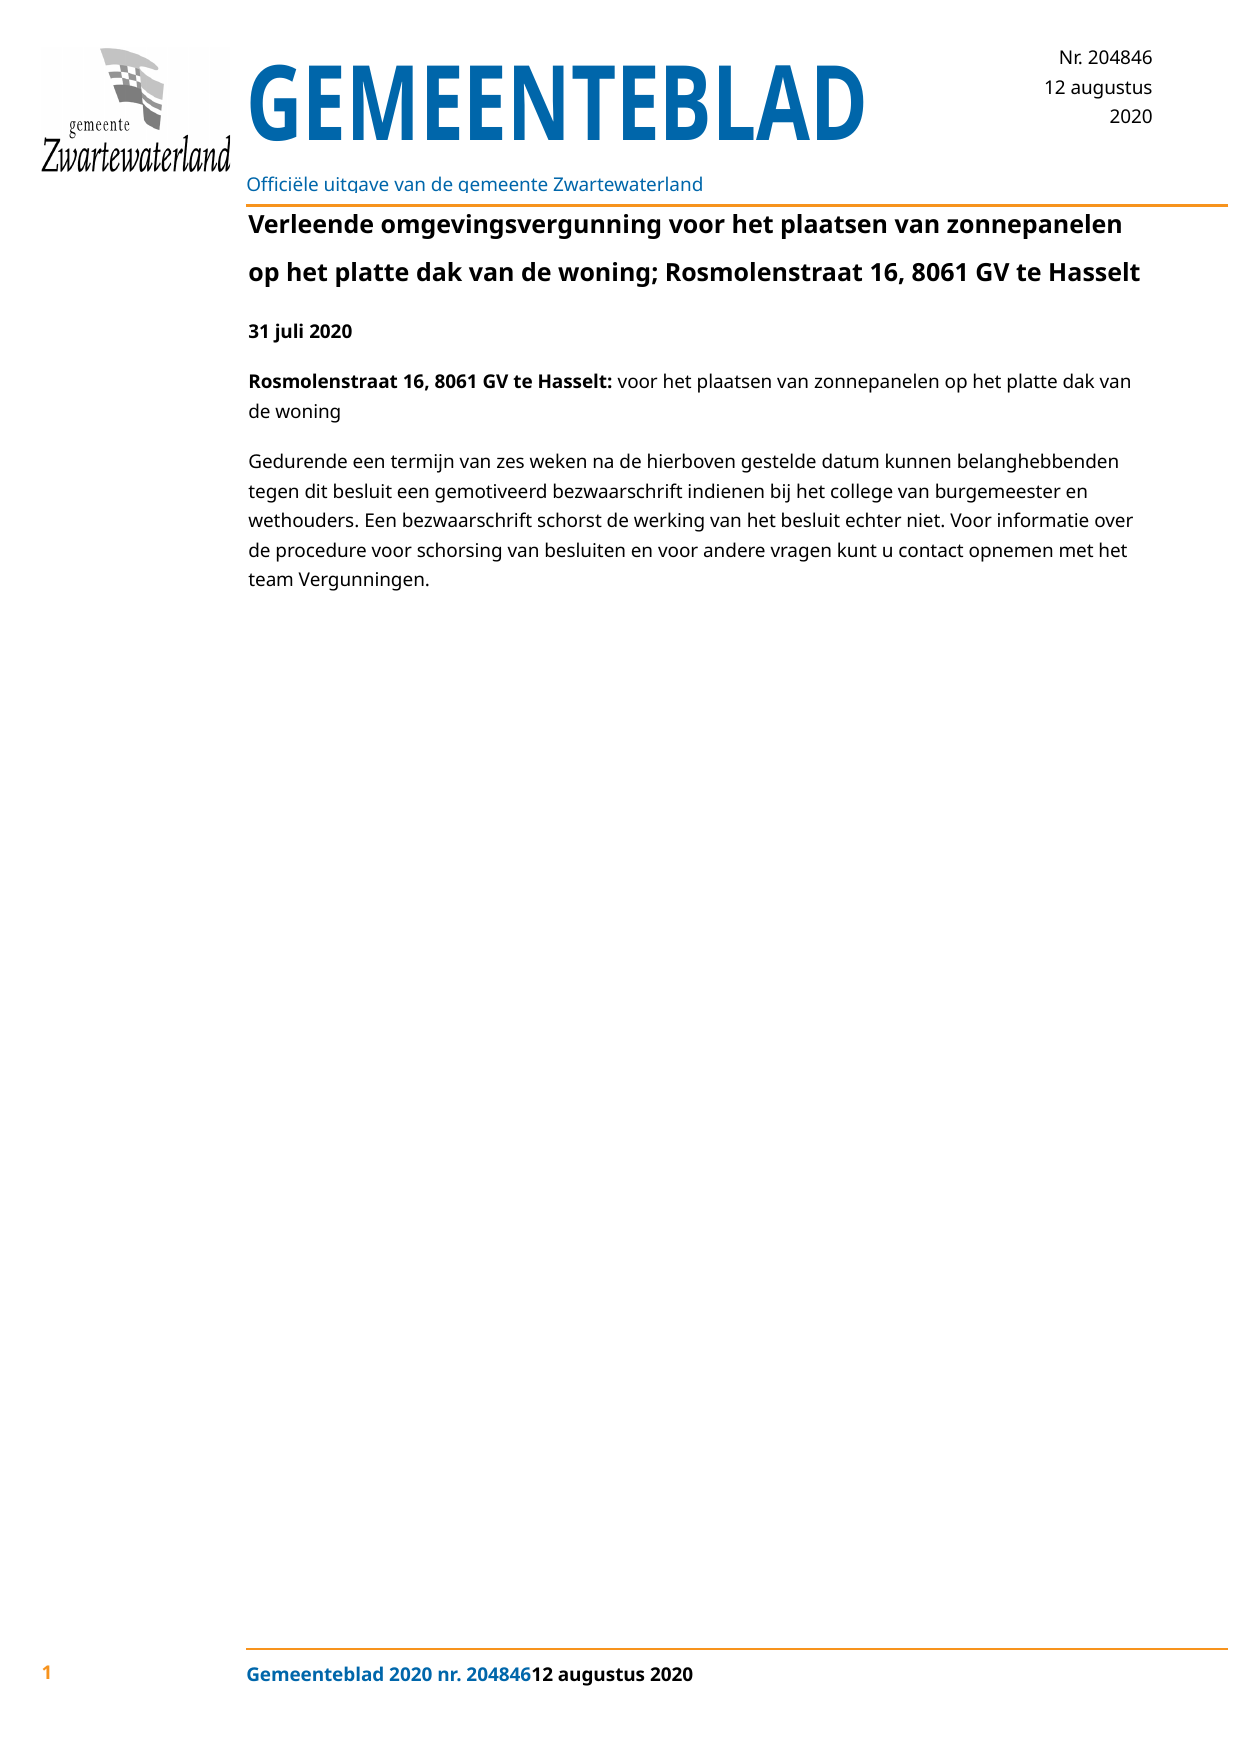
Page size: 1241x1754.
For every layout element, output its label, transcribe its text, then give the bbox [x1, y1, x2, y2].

text Rosmolenstraat 16, 8061 GV te Hasselt: voor het plaatsen van zonnepanelen op het platte dak van de woning [248, 368, 1152, 424]
text 31 juli 2020 [248, 318, 1152, 344]
text Verleende omgevingsvergunning voor het plaatsen van zonnepanelen op het platte dak van de woning; Rosmolenstraat 16, 8061 GV te Hasselt [248, 207, 1152, 288]
text Gedurende een termijn van zes weken na de hierboven gestelde datum kunnen belanghebbenden tegen dit besluit een gemotiveerd bezwaarschrift indienen bij het college van burgemeester en wethouders. Een bezwaarschrift schorst de werking van het besluit echter niet. Voor informatie over de procedure voor schorsing van besluiten en voor andere vragen kunt u contact opnemen met het team Vergunningen. [248, 448, 1152, 592]
picture [41, 47, 231, 172]
